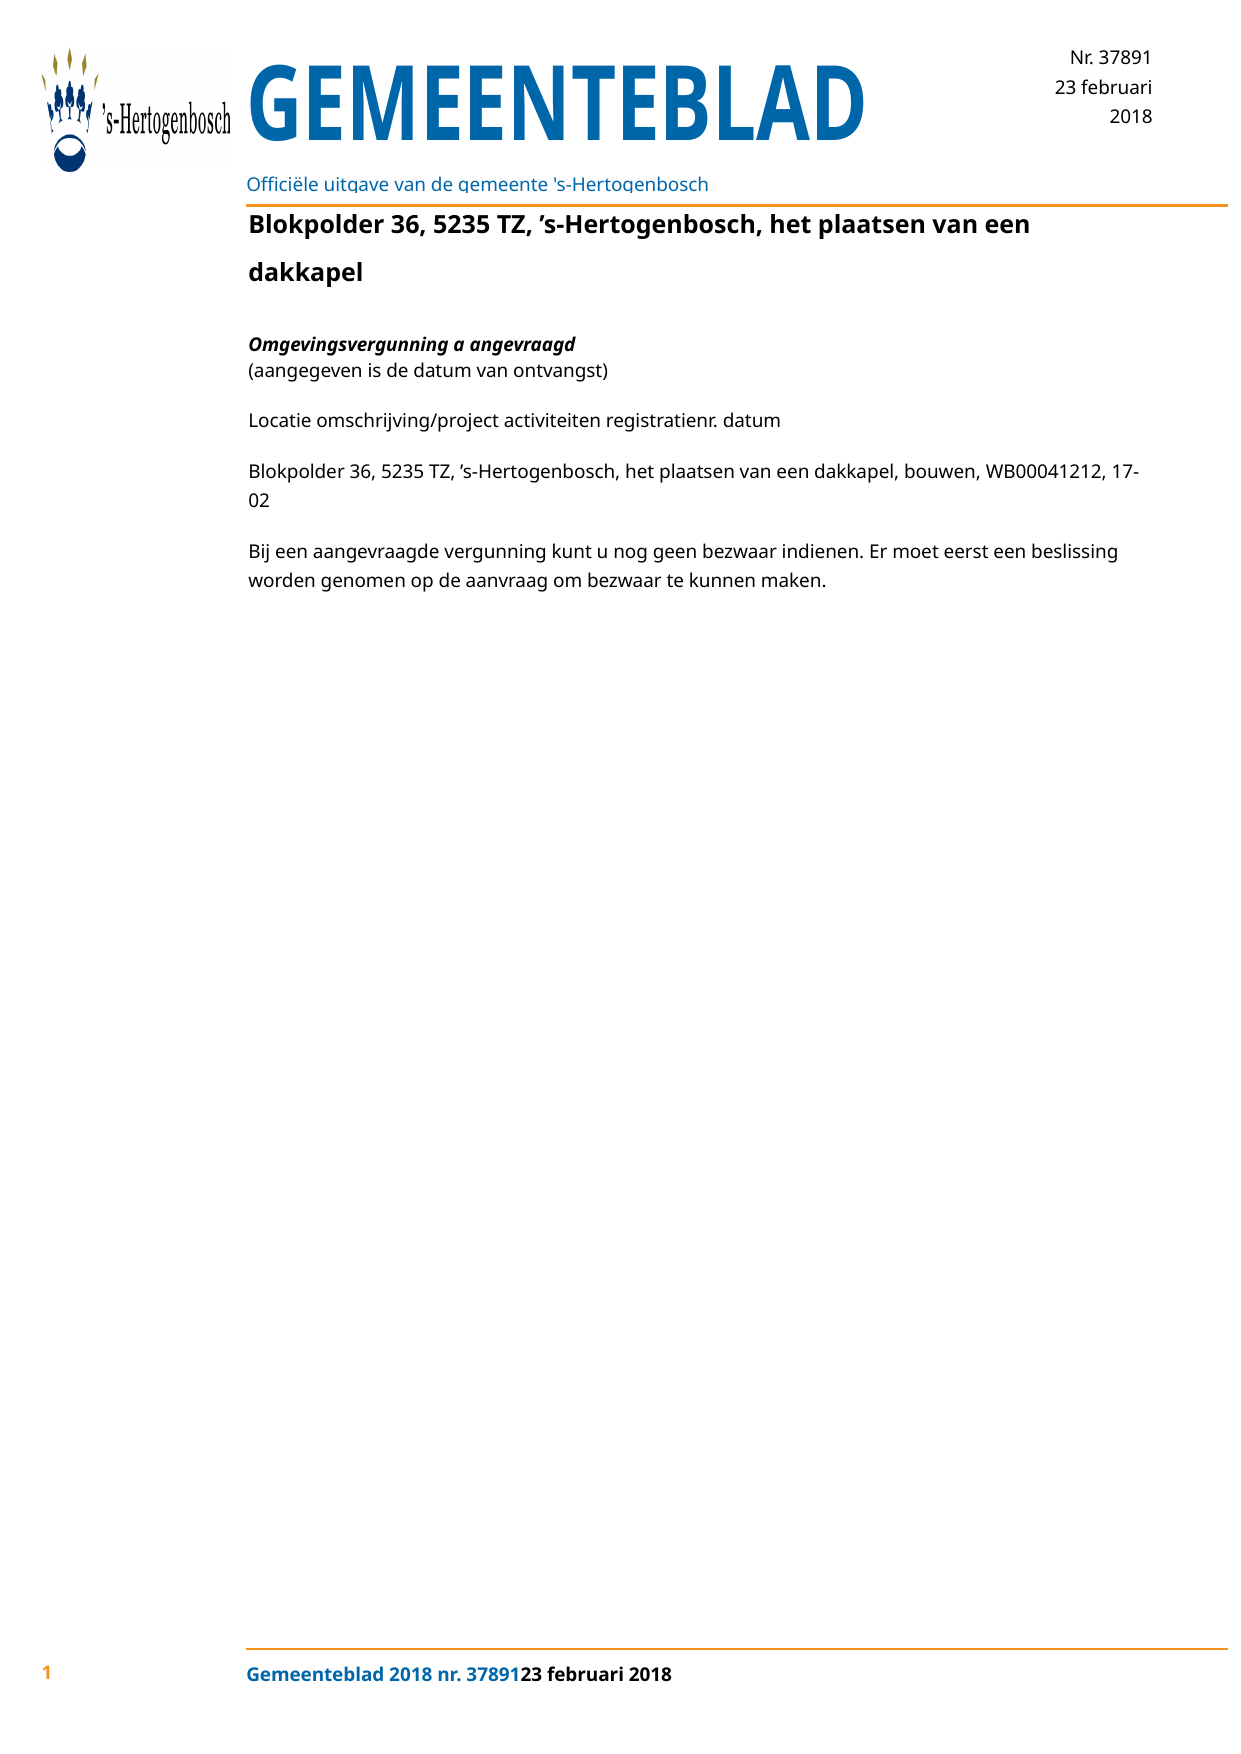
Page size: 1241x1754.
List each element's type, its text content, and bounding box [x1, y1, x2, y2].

picture [41, 47, 231, 172]
text Blokpolder 36, 5235 TZ, ’s-Hertogenbosch, het plaatsen van een dakkapel, bouwen, WB00041212, 17-02 [248, 458, 1152, 513]
text (aangegeven is de datum van ontvangst) [248, 357, 1152, 383]
text Omgevingsvergunning a angevraagd [248, 331, 1152, 357]
text Blokpolder 36, 5235 TZ, ’s-Hertogenbosch, het plaatsen van een dakkapel [248, 207, 1152, 288]
text Locatie omschrijving/project activiteiten registratienr. datum [248, 408, 1152, 433]
text Bij een aangevraagde vergunning kunt u nog geen bezwaar indienen. Er moet eerst een beslissing worden genomen op de aanvraag om bezwaar te kunnen maken. [248, 538, 1152, 593]
